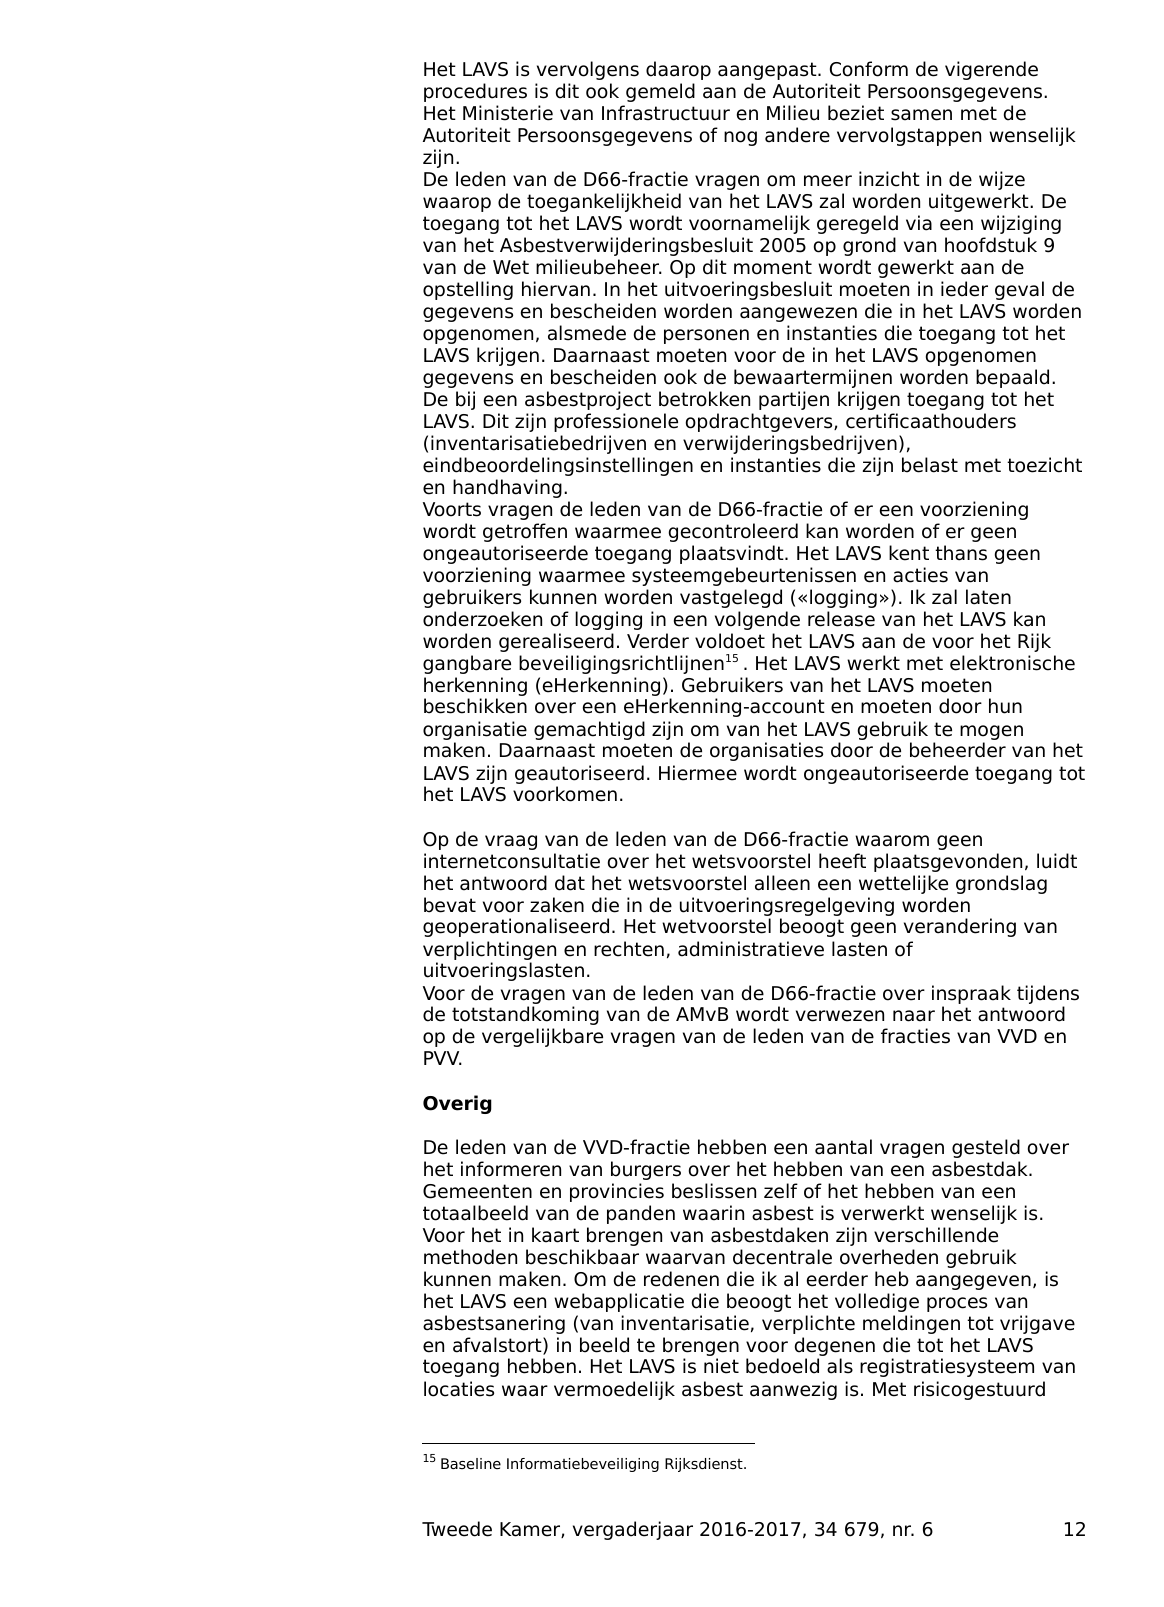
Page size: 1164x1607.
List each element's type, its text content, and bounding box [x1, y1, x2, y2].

text Voor de vragen van de leden van de D66-fractie over inspraak tijdens de totstandkoming van de AMvB wordt verwezen naar het antwoord op de vergelijkbare vragen van de leden van de fracties van VVD en PVV. [422, 982, 1087, 1070]
text Baseline Informatiebeveiliging Rijksdienst. [422, 1452, 1087, 1474]
text Het LAVS is vervolgens daarop aangepast. Conform de vigerende procedures is dit ook gemeld aan de Autoriteit Persoonsgegevens. Het Ministerie van Infrastructuur en Milieu beziet samen met de Autoriteit Persoonsgegevens of nog andere vervolgstappen wenselijk zijn. [422, 59, 1087, 169]
subtitle Overig [422, 1092, 1087, 1114]
text Op de vraag van de leden van de D66-fractie waarom geen internetconsultatie over het wetsvoorstel heeft plaatsgevonden, luidt het antwoord dat het wetsvoorstel alleen een wettelijke grondslag bevat voor zaken die in de uitvoeringsregelgeving worden geoperationaliseerd. Het wetvoorstel beoogt geen verandering van verplichtingen en rechten, administratieve lasten of uitvoeringslasten. [422, 828, 1087, 982]
text Voorts vragen de leden van de D66-fractie of er een voorziening wordt getroffen waarmee gecontroleerd kan worden of er geen ongeautoriseerde toegang plaatsvindt. Het LAVS kent thans geen voorziening waarmee systeemgebeurtenissen en acties van gebruikers kunnen worden vastgelegd («logging»). Ik zal laten onderzoeken of logging in een volgende release van het LAVS kan worden gerealiseerd. Verder voldoet het LAVS aan de voor het Rijk gangbare beveiligingsrichtlijnen. Het LAVS werkt met elektronische herkenning (eHerkenning). Gebruikers van het LAVS moeten beschikken over een eHerkenning-account en moeten door hun organisatie gemachtigd zijn om van het LAVS gebruik te mogen maken. Daarnaast moeten de organisaties door de beheerder van het LAVS zijn geautoriseerd. Hiermee wordt ongeautoriseerde toegang tot het LAVS voorkomen. [422, 499, 1087, 806]
text De leden van de D66-fractie vragen om meer inzicht in de wijze waarop de toegankelijkheid van het LAVS zal worden uitgewerkt. De toegang tot het LAVS wordt voornamelijk geregeld via een wijziging van het Asbestverwijderingsbesluit 2005 op grond van hoofdstuk 9 van de Wet milieubeheer. Op dit moment wordt gewerkt aan de opstelling hiervan. In het uitvoeringsbesluit moeten in ieder geval de gegevens en bescheiden worden aangewezen die in het LAVS worden opgenomen, alsmede de personen en instanties die toegang tot het LAVS krijgen. Daarnaast moeten voor de in het LAVS opgenomen gegevens en bescheiden ook de bewaartermijnen worden bepaald. De bij een asbestproject betrokken partijen krijgen toegang tot het LAVS. Dit zijn professionele opdrachtgevers, certificaathouders (inventarisatiebedrijven en verwijderingsbedrijven), eindbeoordelingsinstellingen en instanties die zijn belast met toezicht en handhaving. [422, 169, 1087, 499]
text De leden van de VVD-fractie hebben een aantal vragen gesteld over het informeren van burgers over het hebben van een asbestdak. Gemeenten en provincies beslissen zelf of het hebben van een totaalbeeld van de panden waarin asbest is verwerkt wenselijk is. Voor het in kaart brengen van asbestdaken zijn verschillende methoden beschikbaar waarvan decentrale overheden gebruik kunnen maken. Om de redenen die ik al eerder heb aangegeven, is het LAVS een webapplicatie die beoogt het volledige proces van asbestsanering (van inventarisatie, verplichte meldingen tot vrijgave en afvalstort) in beeld te brengen voor degenen die tot het LAVS toegang hebben. Het LAVS is niet bedoeld als registratiesysteem van locaties waar vermoedelijk asbest aanwezig is. Met risicogestuurd [422, 1137, 1087, 1400]
